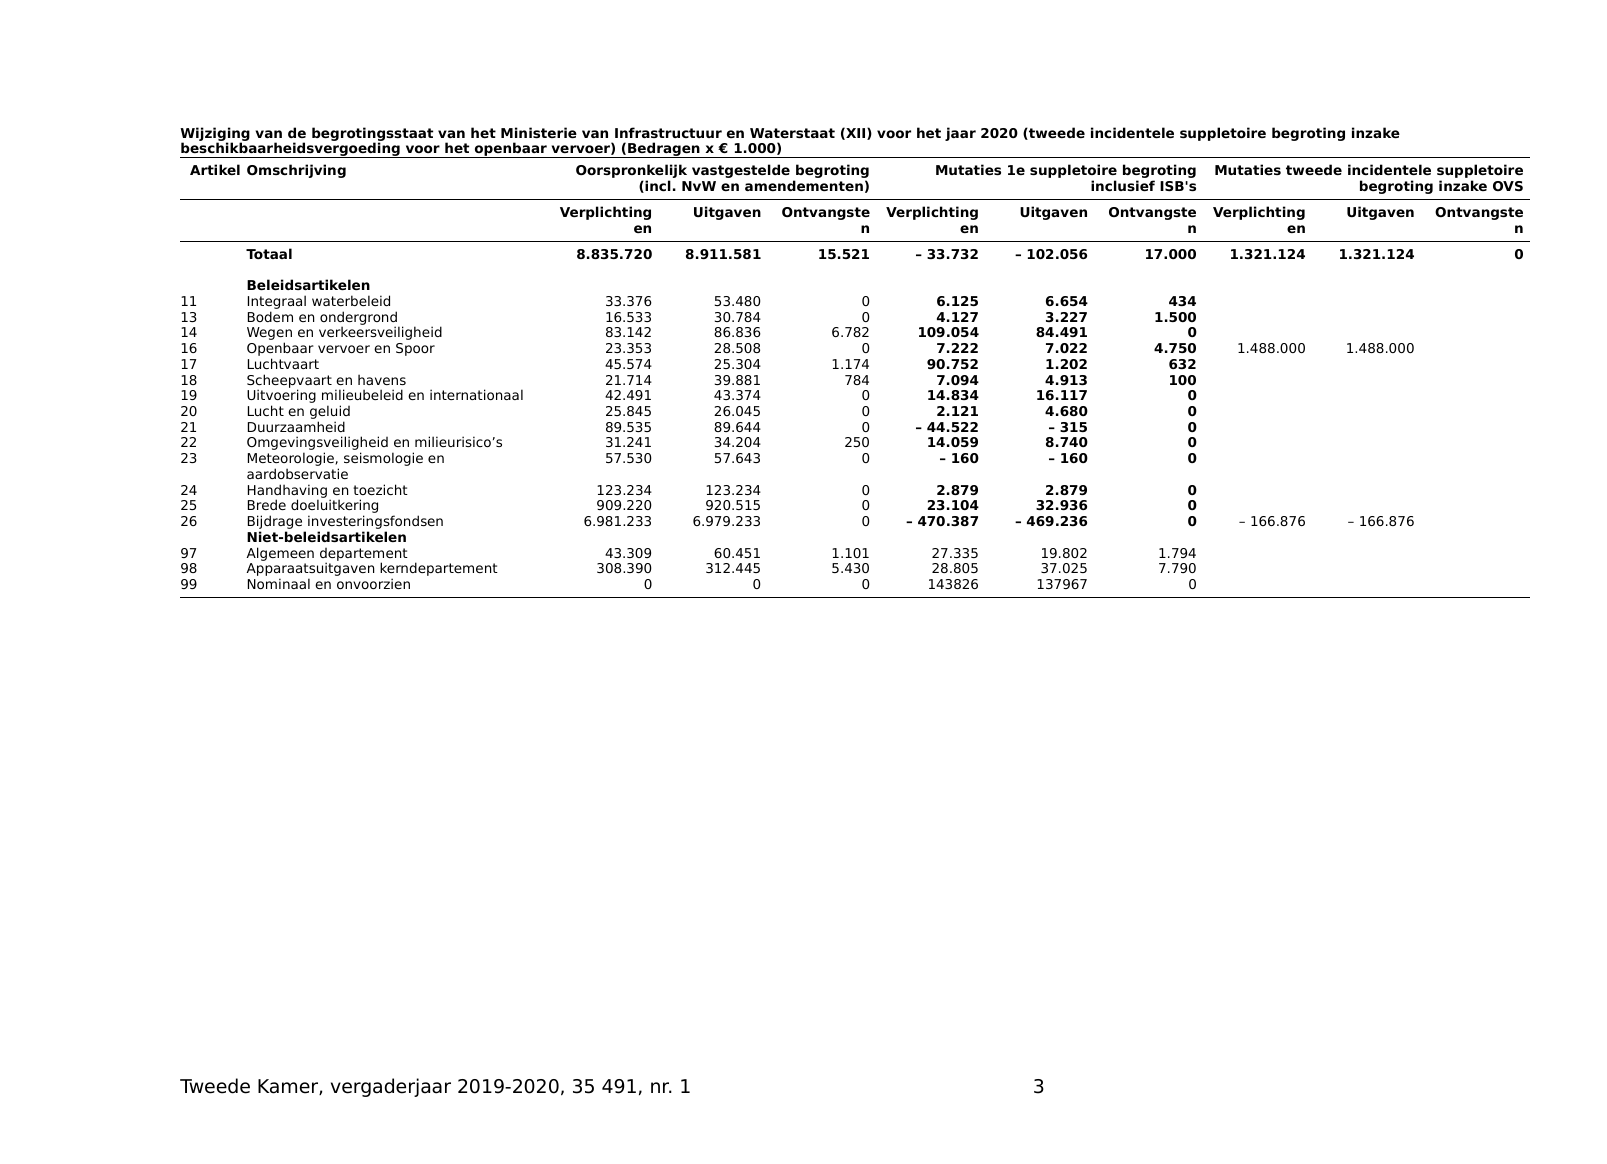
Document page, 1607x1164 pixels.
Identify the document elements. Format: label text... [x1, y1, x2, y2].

table_cell [1420, 483, 1529, 498]
table_cell [1420, 262, 1529, 278]
table_cell Bijdrage investeringsfondsen [241, 514, 549, 530]
table_cell [1094, 278, 1202, 294]
table_cell [1203, 498, 1311, 514]
table_cell [1420, 278, 1529, 294]
table_cell 109.054 [876, 325, 985, 341]
table_cell [1203, 388, 1311, 404]
table_cell [1203, 262, 1311, 278]
table_cell Duurzaamheid [241, 420, 549, 435]
table_cell Openbaar vervoer en Spoor [241, 341, 549, 357]
table_cell Ontvangsten [1094, 200, 1202, 241]
table_cell 6.979.233 [658, 514, 767, 530]
table_cell [1420, 561, 1529, 577]
table_cell 0 [767, 483, 876, 498]
table_cell Mutaties tweede incidentele suppletoire begroting inzake OVS [1203, 158, 1529, 199]
table_cell [1203, 545, 1311, 561]
table_cell 1.101 [767, 545, 876, 561]
table_cell 98 [180, 561, 241, 577]
table_cell 33.376 [549, 294, 658, 309]
table_header Wijziging van de begrotingsstaat van het Ministerie van Infrastructuur en Waterstaat (XII) voor het jaar 2020 (tweede incidentele suppletoire begroting inzake beschikbaarheidsvergoeding voor het openbaar vervoer) (Bedragen x € 1.000) [180, 126, 1529, 157]
table_cell [180, 262, 241, 278]
table_cell 0 [767, 294, 876, 309]
table_cell [1311, 577, 1420, 597]
table_cell 1.500 [1094, 310, 1202, 325]
table_cell [1203, 373, 1311, 388]
table_cell [241, 262, 549, 278]
table_cell 86.836 [658, 325, 767, 341]
table_cell 909.220 [549, 498, 658, 514]
table_cell 1.174 [767, 357, 876, 372]
table_cell Luchtvaart [241, 357, 549, 372]
table_cell [985, 262, 1094, 278]
table_cell 17 [180, 357, 241, 372]
table_cell – 166.876 [1203, 514, 1311, 530]
table_cell 0 [1094, 451, 1202, 482]
table_cell 1.202 [985, 357, 1094, 372]
table_cell [1311, 483, 1420, 498]
table_cell 27.335 [876, 545, 985, 561]
table_cell [1420, 310, 1529, 325]
table_cell 0 [549, 577, 658, 597]
table_cell [1420, 388, 1529, 404]
table_cell [1420, 435, 1529, 451]
table_cell 39.881 [658, 373, 767, 388]
table_cell [180, 530, 241, 545]
table_cell [1203, 325, 1311, 341]
table_cell 0 [767, 388, 876, 404]
table_cell [767, 530, 876, 545]
table_cell [1094, 262, 1202, 278]
table_cell [767, 262, 876, 278]
table_cell 784 [767, 373, 876, 388]
table_cell 84.491 [985, 325, 1094, 341]
table_cell [1203, 451, 1311, 482]
table_cell Brede doeluitkering [241, 498, 549, 514]
table_cell – 160 [876, 451, 985, 482]
table_cell Artikel [180, 158, 241, 199]
table_cell Oorspronkelijk vastgestelde begroting (incl. NvW en amendementen) [549, 158, 876, 199]
table_cell 6.125 [876, 294, 985, 309]
table_cell 0 [1094, 498, 1202, 514]
table_cell 0 [1094, 420, 1202, 435]
table_cell 4.127 [876, 310, 985, 325]
table_cell [1311, 325, 1420, 341]
table_cell [1203, 561, 1311, 577]
table_cell 26 [180, 514, 241, 530]
table_cell Verplichtingen [876, 200, 985, 241]
table_cell 14.059 [876, 435, 985, 451]
table_cell [1203, 404, 1311, 419]
table_cell 0 [767, 577, 876, 597]
table_cell 0 [1094, 388, 1202, 404]
table_cell 0 [767, 341, 876, 357]
table_cell [767, 278, 876, 294]
table_cell 2.879 [876, 483, 985, 498]
table_cell [1420, 404, 1529, 419]
table_cell 5.430 [767, 561, 876, 577]
table_cell 18 [180, 373, 241, 388]
table_cell 0 [1094, 325, 1202, 341]
table_cell [1203, 278, 1311, 294]
table_cell 31.241 [549, 435, 658, 451]
table_cell Verplichtingen [1203, 200, 1311, 241]
table_cell 11 [180, 294, 241, 309]
table_cell [1311, 545, 1420, 561]
table_cell 312.445 [658, 561, 767, 577]
table_cell [1311, 435, 1420, 451]
table_cell 8.740 [985, 435, 1094, 451]
table_cell [1311, 530, 1420, 545]
table_cell Bodem en ondergrond [241, 310, 549, 325]
table_cell 30.784 [658, 310, 767, 325]
table_cell 7.790 [1094, 561, 1202, 577]
table_cell 8.911.581 [658, 242, 767, 262]
table_cell Omgevingsveiligheid en milieurisico’s [241, 435, 549, 451]
table_cell Beleidsartikelen [241, 278, 549, 294]
table_cell Lucht en geluid [241, 404, 549, 419]
table_cell 26.045 [658, 404, 767, 419]
table_cell [985, 530, 1094, 545]
table_cell [1420, 325, 1529, 341]
table_cell 2.121 [876, 404, 985, 419]
table_cell [180, 242, 241, 262]
table_cell Uitgaven [1311, 200, 1420, 241]
table_cell 1.488.000 [1311, 341, 1420, 357]
table_cell 0 [767, 514, 876, 530]
table_cell – 102.056 [985, 242, 1094, 262]
table_cell – 166.876 [1311, 514, 1420, 530]
table_cell 1.321.124 [1203, 242, 1311, 262]
table_cell 6.782 [767, 325, 876, 341]
table_cell [658, 278, 767, 294]
table_cell [1420, 451, 1529, 482]
table_cell [1311, 357, 1420, 372]
table_cell 83.142 [549, 325, 658, 341]
table_cell 16 [180, 341, 241, 357]
table_cell 3.227 [985, 310, 1094, 325]
table_cell 42.491 [549, 388, 658, 404]
table_cell 13 [180, 310, 241, 325]
table_cell 0 [767, 451, 876, 482]
table_cell 21.714 [549, 373, 658, 388]
table_cell Omschrijving [241, 158, 549, 199]
table_cell [1203, 530, 1311, 545]
table_cell 32.936 [985, 498, 1094, 514]
table_cell 37.025 [985, 561, 1094, 577]
table_cell Uitgaven [985, 200, 1094, 241]
table_cell 100 [1094, 373, 1202, 388]
table_cell [1203, 435, 1311, 451]
table_cell 6.981.233 [549, 514, 658, 530]
table_cell [1311, 451, 1420, 482]
table_cell [1420, 373, 1529, 388]
table_cell 25.845 [549, 404, 658, 419]
table_cell 250 [767, 435, 876, 451]
table_cell 14 [180, 325, 241, 341]
table_cell [1203, 310, 1311, 325]
table_cell Uitgaven [658, 200, 767, 241]
table_cell [1420, 357, 1529, 372]
table_cell – 33.732 [876, 242, 985, 262]
table_cell Wegen en verkeersveiligheid [241, 325, 549, 341]
table_cell 34.204 [658, 435, 767, 451]
table_cell 0 [767, 310, 876, 325]
table_cell 57.530 [549, 451, 658, 482]
table_cell 45.574 [549, 357, 658, 372]
table_cell 0 [1094, 435, 1202, 451]
table_cell Uitvoering milieubeleid en internationaal [241, 388, 549, 404]
table_cell [180, 200, 241, 241]
table_cell 0 [1094, 404, 1202, 419]
table_cell [1203, 577, 1311, 597]
table_cell [549, 262, 658, 278]
table_cell [658, 262, 767, 278]
table_cell 434 [1094, 294, 1202, 309]
table_cell – 44.522 [876, 420, 985, 435]
table_cell 43.374 [658, 388, 767, 404]
table_cell [1203, 420, 1311, 435]
table_cell Ontvangsten [767, 200, 876, 241]
table_cell 60.451 [658, 545, 767, 561]
table_cell [1311, 498, 1420, 514]
table_cell 89.535 [549, 420, 658, 435]
table_cell 7.222 [876, 341, 985, 357]
table_cell [1420, 294, 1529, 309]
table_cell [1203, 483, 1311, 498]
table_cell 15.521 [767, 242, 876, 262]
table_cell 23 [180, 451, 241, 482]
table_cell 0 [1420, 242, 1529, 262]
table_cell Scheepvaart en havens [241, 373, 549, 388]
table_cell 1.321.124 [1311, 242, 1420, 262]
table_cell 1.488.000 [1203, 341, 1311, 357]
table_cell Meteorologie, seismologie en aardobservatie [241, 451, 549, 482]
table_cell [876, 278, 985, 294]
table_cell [549, 278, 658, 294]
table_cell [1311, 420, 1420, 435]
table_cell 7.022 [985, 341, 1094, 357]
table_cell 0 [767, 420, 876, 435]
table_cell [1203, 294, 1311, 309]
table_cell 20 [180, 404, 241, 419]
table_cell [549, 530, 658, 545]
table_cell 0 [1094, 577, 1202, 597]
table_cell 21 [180, 420, 241, 435]
table_cell [985, 278, 1094, 294]
table_cell – 469.236 [985, 514, 1094, 530]
table_cell 137967 [985, 577, 1094, 597]
table_cell 0 [1094, 514, 1202, 530]
table_cell [1311, 294, 1420, 309]
table_cell Ontvangsten [1420, 200, 1529, 241]
table_cell Niet-beleidsartikelen [241, 530, 549, 545]
table_cell 920.515 [658, 498, 767, 514]
table_cell 8.835.720 [549, 242, 658, 262]
table_cell 19.802 [985, 545, 1094, 561]
table_cell 0 [767, 498, 876, 514]
table_cell 53.480 [658, 294, 767, 309]
table_cell 28.508 [658, 341, 767, 357]
table_cell 0 [767, 404, 876, 419]
table_cell [1311, 262, 1420, 278]
table_cell 14.834 [876, 388, 985, 404]
table_cell [876, 262, 985, 278]
table_cell 89.644 [658, 420, 767, 435]
table_cell 25 [180, 498, 241, 514]
table_cell 6.654 [985, 294, 1094, 309]
table_cell [1420, 498, 1529, 514]
table_cell 99 [180, 577, 241, 597]
table_cell Integraal waterbeleid [241, 294, 549, 309]
table_cell 17.000 [1094, 242, 1202, 262]
table_cell 632 [1094, 357, 1202, 372]
table_cell 7.094 [876, 373, 985, 388]
table_cell 16.117 [985, 388, 1094, 404]
table_cell 123.234 [658, 483, 767, 498]
table_cell [1311, 278, 1420, 294]
table_cell 4.913 [985, 373, 1094, 388]
table_cell 22 [180, 435, 241, 451]
table_cell [1420, 420, 1529, 435]
table_cell 19 [180, 388, 241, 404]
table_cell [1311, 388, 1420, 404]
table_cell Mutaties 1e suppletoire begroting inclusief ISB's [876, 158, 1202, 199]
table_cell [876, 530, 985, 545]
table_cell – 160 [985, 451, 1094, 482]
table_cell 90.752 [876, 357, 985, 372]
table_cell 0 [658, 577, 767, 597]
table_cell Algemeen departement [241, 545, 549, 561]
table_cell 28.805 [876, 561, 985, 577]
table_cell [1311, 310, 1420, 325]
table_cell [1420, 577, 1529, 597]
table_cell Verplichtingen [549, 200, 658, 241]
table_cell Handhaving en toezicht [241, 483, 549, 498]
table_cell 1.794 [1094, 545, 1202, 561]
table_cell [1311, 404, 1420, 419]
table_cell 0 [1094, 483, 1202, 498]
table_cell 97 [180, 545, 241, 561]
table_cell [1311, 561, 1420, 577]
table_cell [1094, 530, 1202, 545]
table_cell [1203, 357, 1311, 372]
table_cell [1311, 373, 1420, 388]
table_cell [658, 530, 767, 545]
table_cell 23.104 [876, 498, 985, 514]
table_cell [1420, 341, 1529, 357]
table_cell 123.234 [549, 483, 658, 498]
table_cell 4.750 [1094, 341, 1202, 357]
table_cell 4.680 [985, 404, 1094, 419]
table_cell [180, 278, 241, 294]
table_cell 308.390 [549, 561, 658, 577]
table_cell – 315 [985, 420, 1094, 435]
table_cell 143826 [876, 577, 985, 597]
table_cell [1420, 530, 1529, 545]
table_cell Nominaal en onvoorzien [241, 577, 549, 597]
table_cell 23.353 [549, 341, 658, 357]
table_cell 16.533 [549, 310, 658, 325]
table_cell [1420, 545, 1529, 561]
table_cell [1420, 514, 1529, 530]
table_cell – 470.387 [876, 514, 985, 530]
table_cell 25.304 [658, 357, 767, 372]
table_cell [241, 200, 549, 241]
table_cell Apparaatsuitgaven kerndepartement [241, 561, 549, 577]
table_cell 2.879 [985, 483, 1094, 498]
table_cell Totaal [241, 242, 549, 262]
table_cell 24 [180, 483, 241, 498]
table_cell 43.309 [549, 545, 658, 561]
table_cell 57.643 [658, 451, 767, 482]
